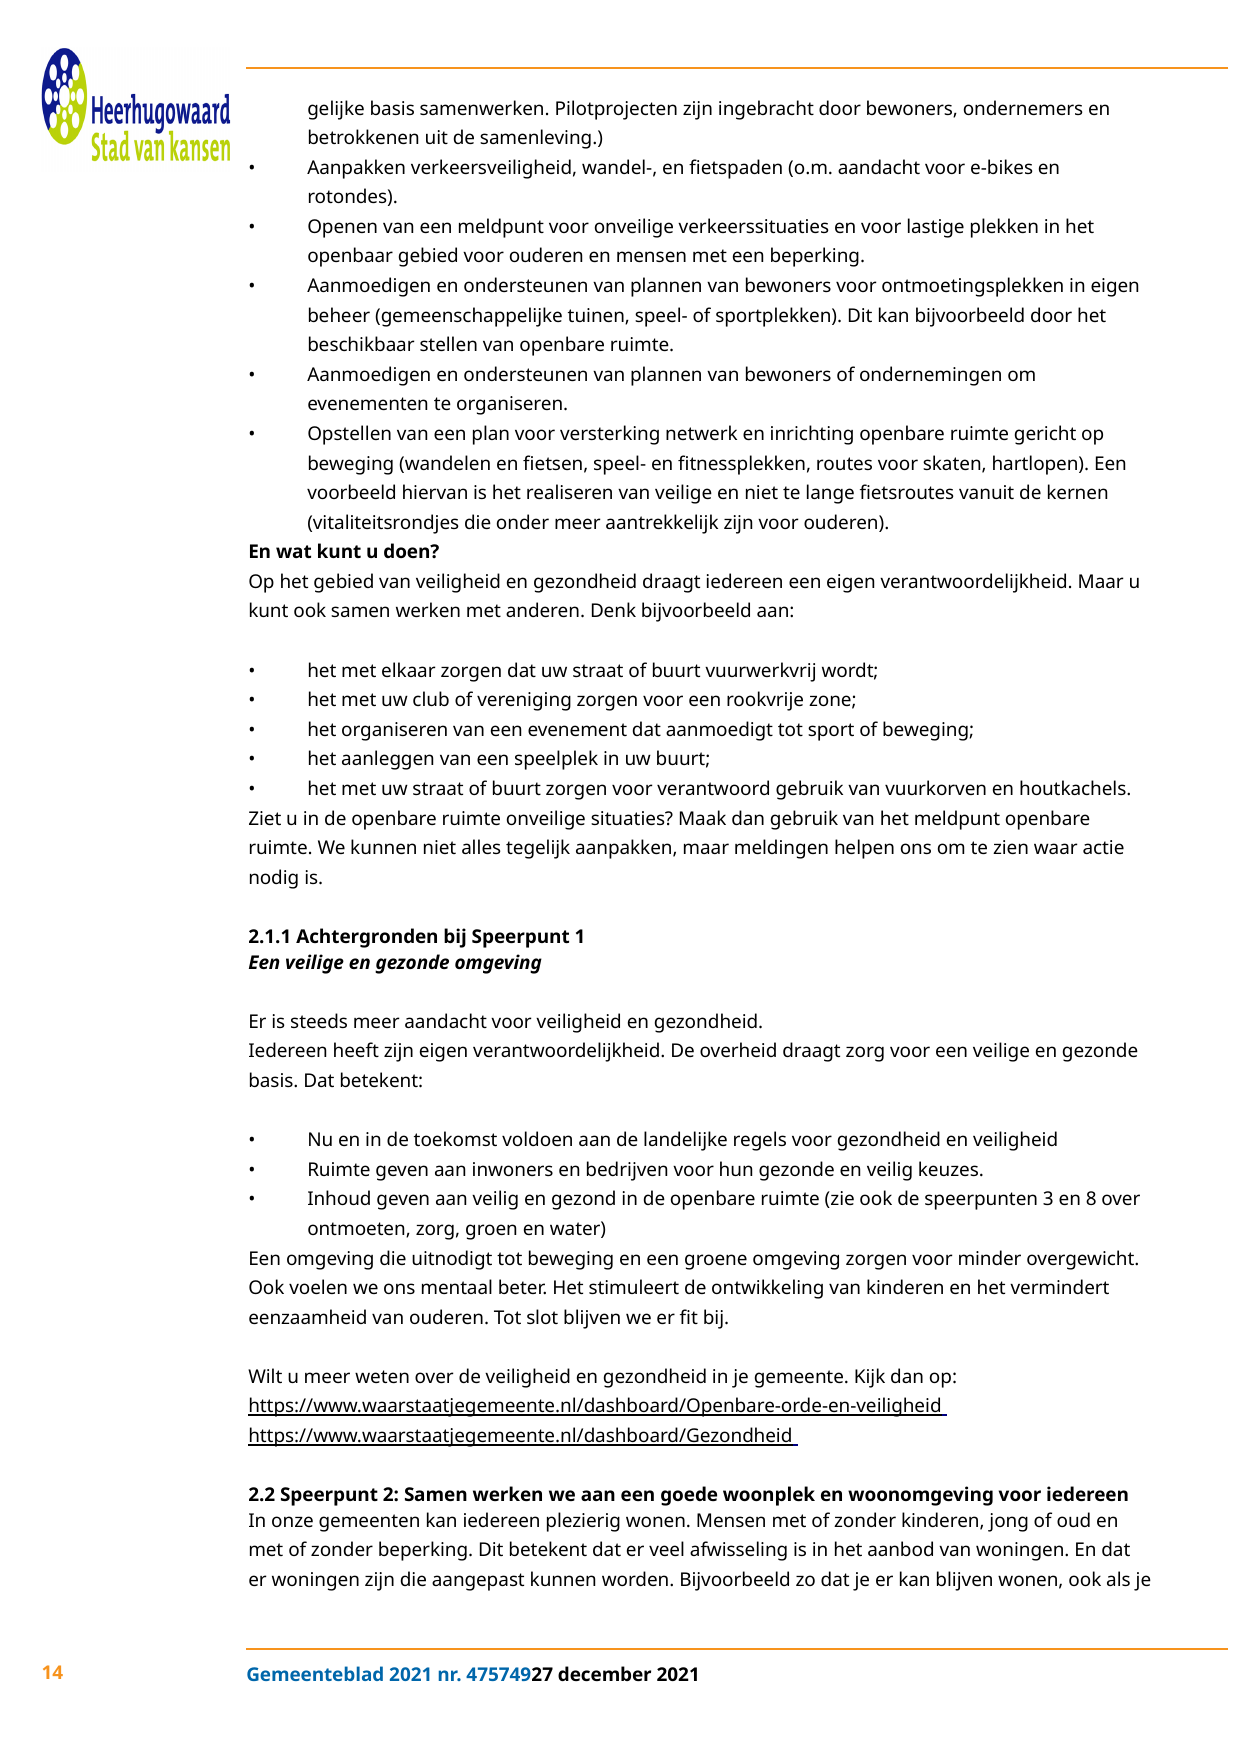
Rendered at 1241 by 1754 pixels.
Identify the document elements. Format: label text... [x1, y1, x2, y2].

list Opstellen van een plan voor versterking netwerk en inrichting openbare ruimte gericht op beweging (wandelen en fietsen, speel- en fitnessplekken, routes voor skaten, hartlopen). Een voorbeeld hiervan is het realiseren van veilige en niet te lange fietsroutes vanuit de kernen (vitaliteitsrondjes die onder meer aantrekkelijk zijn voor ouderen). [248, 420, 1152, 535]
list Inhoud geven aan veilig en gezond in de openbare ruimte (zie ook de speerpunten 3 en 8 over ontmoeten, zorg, groen en water) [248, 1186, 1152, 1241]
text Wilt u meer weten over de veiligheid en gezondheid in je gemeente. Kijk dan op: [248, 1363, 1152, 1389]
list het met uw club of vereniging zorgen voor een rookvrije zone; [248, 686, 1152, 712]
list Aanmoedigen en ondersteunen van plannen van bewoners voor ontmoetingsplekken in eigen beheer (gemeenschappelijke tuinen, speel- of sportplekken). Dit kan bijvoorbeeld door het beschikbaar stellen van openbare ruimte. [248, 272, 1152, 357]
text https://www.waarstaatjegemeente.nl/dashboard/Gezondheid [248, 1422, 1152, 1448]
text Ziet u in de openbare ruimte onveilige situaties? Maak dan gebruik van het meldpunt openbare ruimte. We kunnen niet alles tegelijk aanpakken, maar meldingen helpen ons om te zien waar actie nodig is. [248, 805, 1152, 890]
list Aanmoedigen en ondersteunen van plannen van bewoners of ondernemingen om evenementen te organiseren. [248, 361, 1152, 416]
text In onze gemeenten kan iedereen plezierig wonen. Mensen met of zonder kinderen, jong of oud en met of zonder beperking. Dit betekent dat er veel afwisseling is in het aanbod van woningen. En dat er woningen zijn die aangepast kunnen worden. Bijvoorbeeld zo dat je er kan blijven wonen, ook als je [248, 1507, 1152, 1592]
text 2.2 Speerpunt 2: Samen werken we aan een goede woonplek en woonomgeving voor iedereen [248, 1481, 1152, 1507]
text Er is steeds meer aandacht voor veiligheid en gezondheid. [248, 1008, 1152, 1034]
list Aanpakken verkeersveiligheid, wandel-, en fietspaden (o.m. aandacht voor e-bikes en rotondes). [248, 154, 1152, 209]
list gelijke basis samenwerken. Pilotprojecten zijn ingebracht door bewoners, ondernemers en betrokkenen uit de samenleving.) [248, 95, 1152, 150]
list het met uw straat of buurt zorgen voor verantwoord gebruik van vuurkorven en houtkachels. [248, 775, 1152, 801]
text Een omgeving die uitnodigt tot beweging en een groene omgeving zorgen voor minder overgewicht. Ook voelen we ons mentaal beter. Het stimuleert de ontwikkeling van kinderen en het vermindert eenzaamheid van ouderen. Tot slot blijven we er fit bij. [248, 1245, 1152, 1329]
text Op het gebied van veiligheid en gezondheid draagt iedereen een eigen verantwoordelijkheid. Maar u kunt ook samen werken met anderen. Denk bijvoorbeeld aan: [248, 568, 1152, 623]
text https://www.waarstaatjegemeente.nl/dashboard/Openbare-orde-en-veiligheid [248, 1393, 1152, 1418]
text 2.1.1 Achtergronden bij Speerpunt 1 [248, 923, 1152, 949]
list Nu en in de toekomst voldoen aan de landelijke regels voor gezondheid en veiligheid [248, 1126, 1152, 1152]
text En wat kunt u doen? [248, 538, 1152, 564]
list Openen van een meldpunt voor onveilige verkeerssituaties en voor lastige plekken in het openbaar gebied voor ouderen en mensen met een beperking. [248, 213, 1152, 268]
list het aanleggen van een speelplek in uw buurt; [248, 746, 1152, 771]
text Een veilige en gezonde omgeving [248, 949, 1152, 974]
list het organiseren van een evenement dat aanmoedigt tot sport of beweging; [248, 716, 1152, 742]
list Ruimte geven aan inwoners en bedrijven voor hun gezonde en veilig keuzes. [248, 1156, 1152, 1182]
picture [41, 47, 231, 172]
text Iedereen heeft zijn eigen verantwoordelijkheid. De overheid draagt zorg voor een veilige en gezonde basis. Dat betekent: [248, 1038, 1152, 1093]
list het met elkaar zorgen dat uw straat of buurt vuurwerkvrij wordt; [248, 657, 1152, 683]
